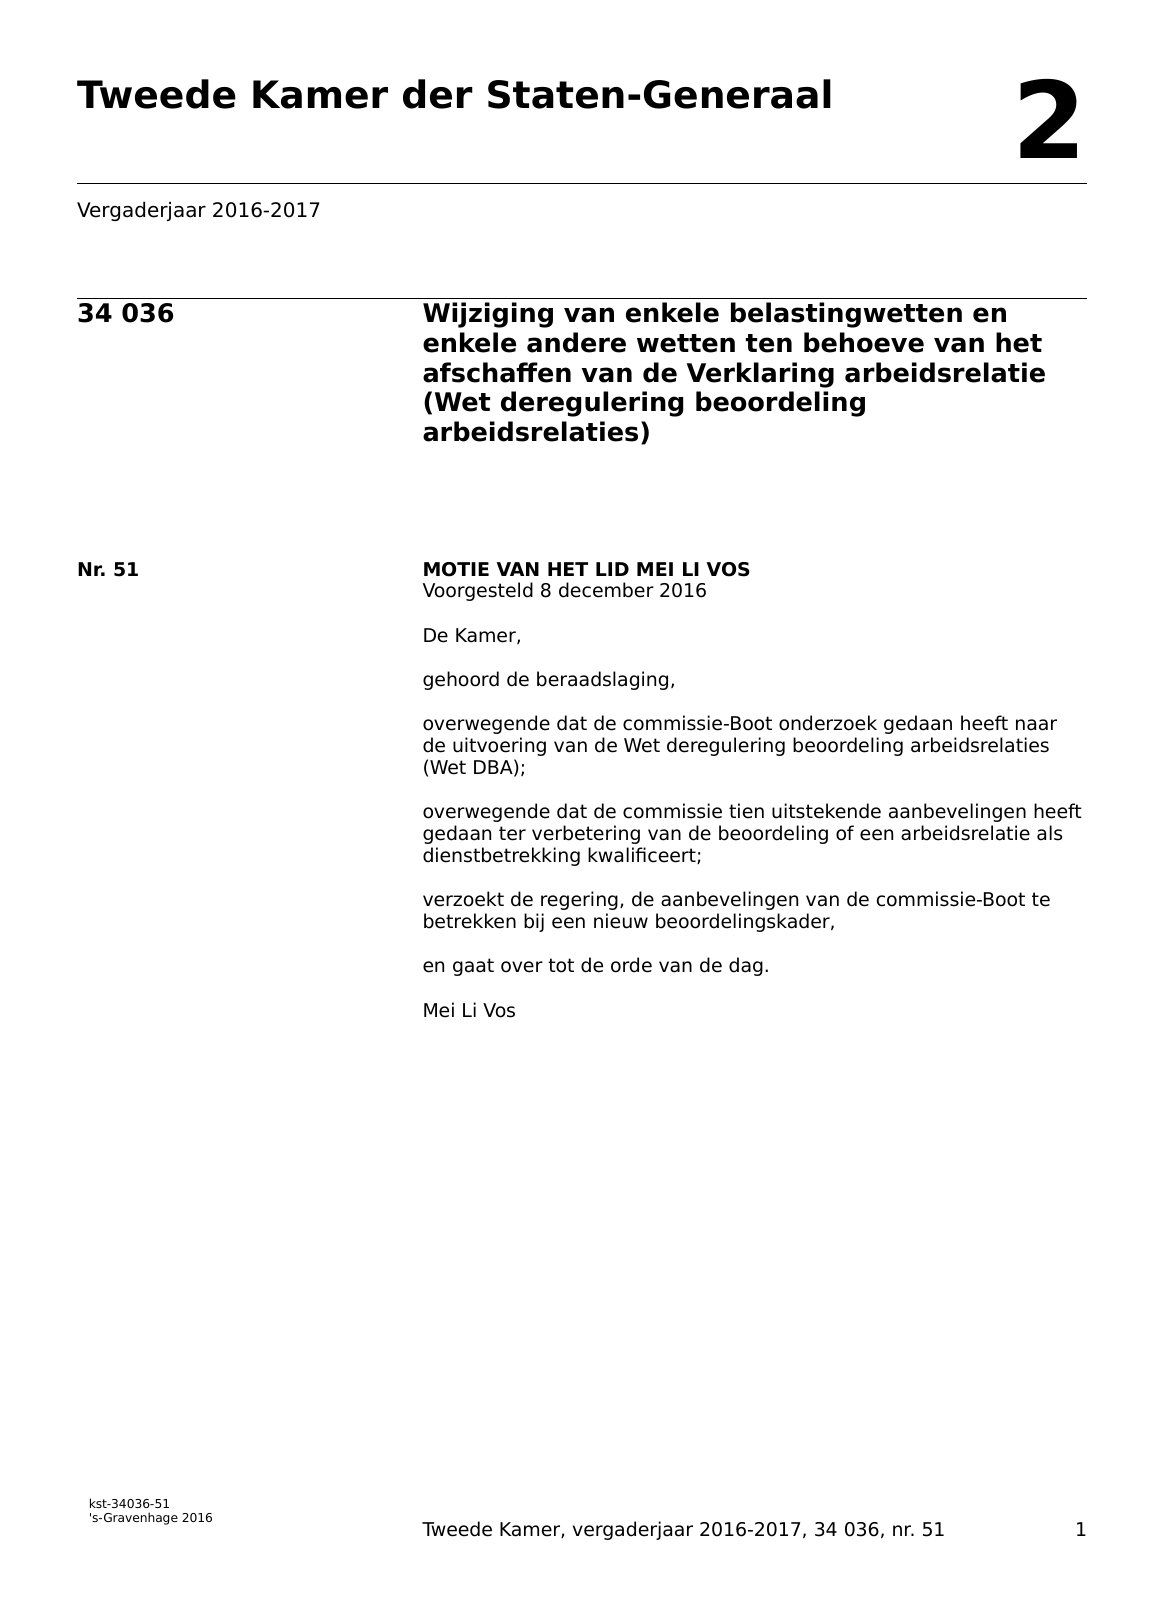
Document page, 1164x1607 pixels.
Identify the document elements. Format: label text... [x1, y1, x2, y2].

table_header Tweede Kamer der Staten-Generaal [77, 59, 886, 183]
text De Kamer, [422, 624, 1087, 647]
subtitle 34 036 Wijziging van enkele belastingwetten en enkele andere wetten ten behoeve van het afschaffen van de Verklaring arbeidsrelatie (Wet deregulering beoordeling arbeidsrelaties) [77, 299, 1087, 447]
table_cell Vergaderjaar 2016-2017 [77, 184, 1087, 298]
text kst-34036-51 [88, 1497, 323, 1511]
text overwegende dat de commissie-Boot onderzoek gedaan heeft naar de uitvoering van de Wet deregulering beoordeling arbeidsrelaties (Wet DBA); [422, 713, 1087, 779]
text 's-Gravenhage 2016 [88, 1511, 323, 1525]
text overwegende dat de commissie tien uitstekende aanbevelingen heeft gedaan ter verbetering van de beoordeling of een arbeidsrelatie als dienstbetrekking kwalificeert; [422, 801, 1087, 867]
subtitle Nr. 51 MOTIE VAN HET LID MEI LI VOS [77, 558, 1087, 580]
table_header 2 [886, 59, 1087, 183]
text en gaat over tot de orde van de dag. [422, 955, 1087, 977]
text Voorgesteld 8 december 2016 [422, 580, 1087, 602]
text Mei Li Vos [422, 999, 1087, 1021]
text gehoord de beraadslaging, [422, 669, 1087, 691]
text verzoekt de regering, de aanbevelingen van de commissie-Boot te betrekken bij een nieuw beoordelingskader, [422, 889, 1087, 933]
